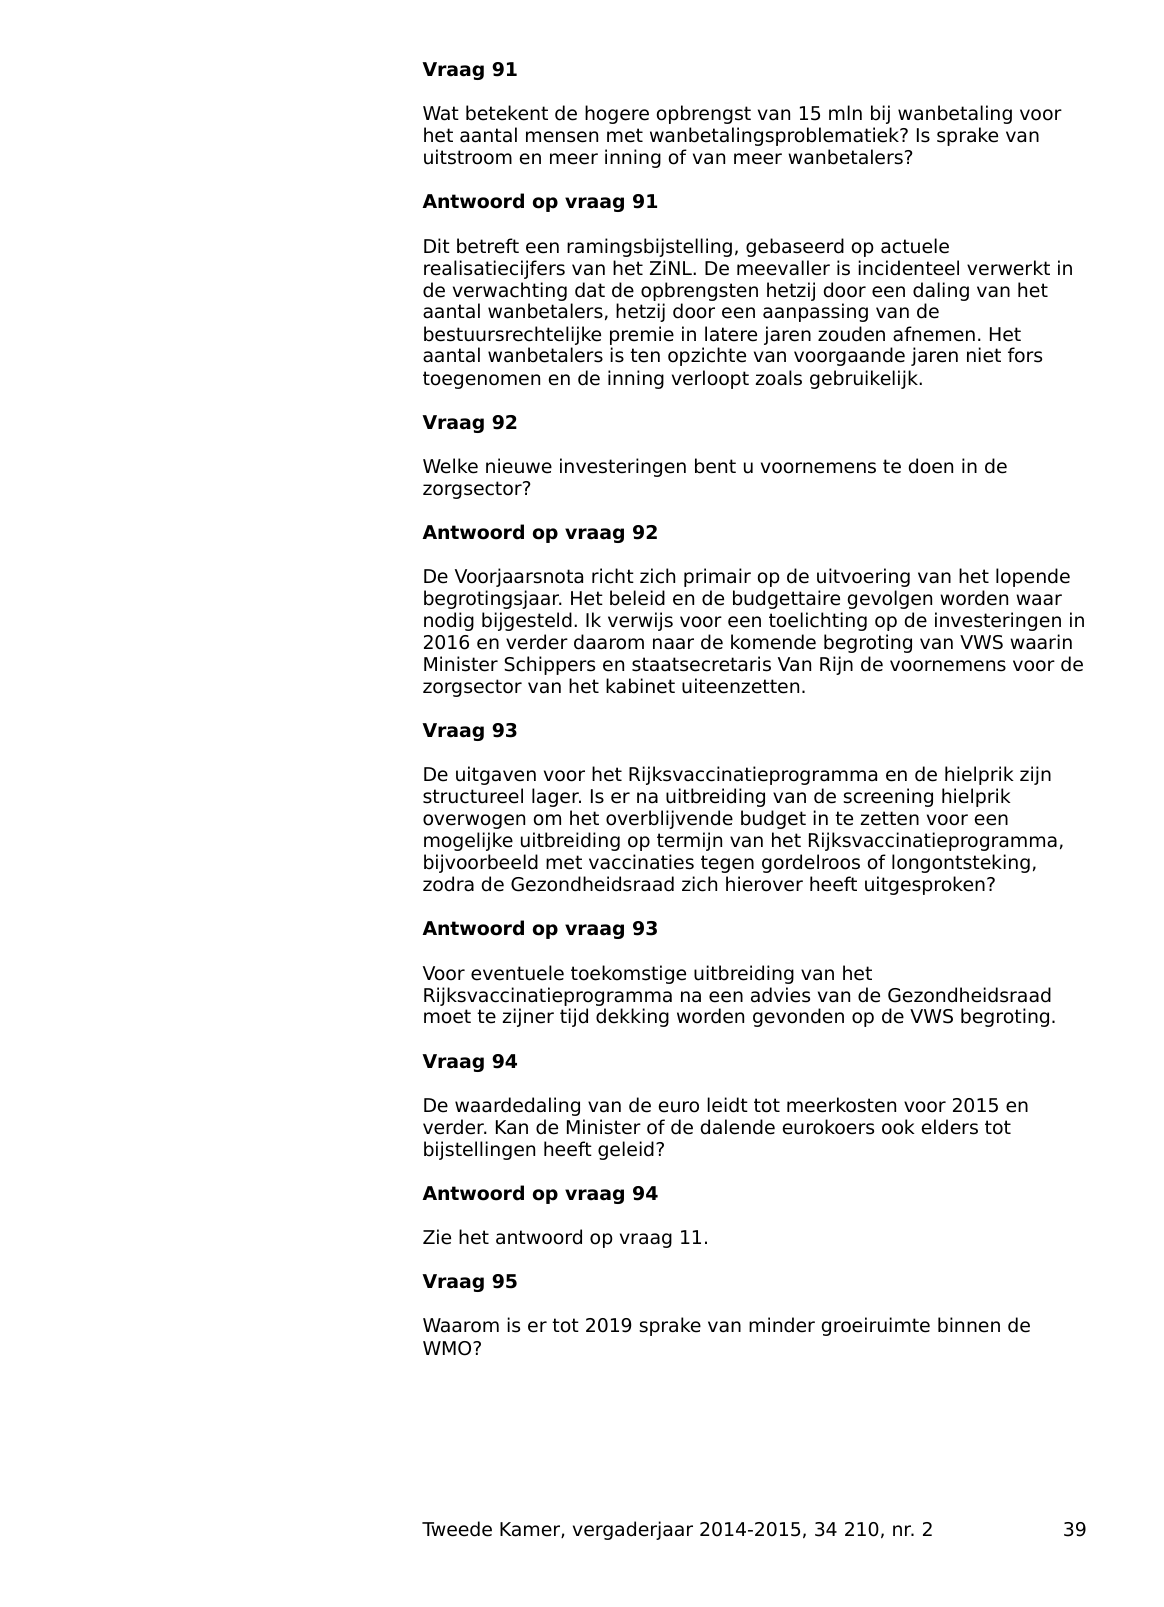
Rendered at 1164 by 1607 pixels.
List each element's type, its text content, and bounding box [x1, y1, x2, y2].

subtitle Vraag 92 [422, 412, 1087, 433]
text Zie het antwoord op vraag 11. [422, 1227, 1087, 1249]
text De uitgaven voor het Rijksvaccinatieprogramma en de hielprik zijn structureel lager. Is er na uitbreiding van de screening hielprik overwogen om het overblijvende budget in te zetten voor een mogelijke uitbreiding op termijn van het Rijksvaccinatieprogramma, bijvoorbeeld met vaccinaties tegen gordelroos of longontsteking, zodra de Gezondheidsraad zich hierover heeft uitgesproken? [422, 764, 1087, 896]
text Wat betekent de hogere opbrengst van 15 mln bij wanbetaling voor het aantal mensen met wanbetalingsproblematiek? Is sprake van uitstroom en meer inning of van meer wanbetalers? [422, 103, 1087, 169]
subtitle Vraag 91 [422, 59, 1087, 81]
subtitle Antwoord op vraag 92 [422, 522, 1087, 544]
text Waarom is er tot 2019 sprake van minder groeiruimte binnen de WMO? [422, 1315, 1087, 1359]
subtitle Vraag 94 [422, 1051, 1087, 1073]
subtitle Antwoord op vraag 93 [422, 918, 1087, 940]
subtitle Vraag 95 [422, 1271, 1087, 1293]
text Dit betreft een ramingsbijstelling, gebaseerd op actuele realisatiecijfers van het ZiNL. De meevaller is incidenteel verwerkt in de verwachting dat de opbrengsten hetzij door een daling van het aantal wanbetalers, hetzij door een aanpassing van de bestuursrechtelijke premie in latere jaren zouden afnemen. Het aantal wanbetalers is ten opzichte van voorgaande jaren niet fors toegenomen en de inning verloopt zoals gebruikelijk. [422, 236, 1087, 389]
text Voor eventuele toekomstige uitbreiding van het Rijksvaccinatieprogramma na een advies van de Gezondheidsraad moet te zijner tijd dekking worden gevonden op de VWS begroting. [422, 962, 1087, 1028]
text De Voorjaarsnota richt zich primair op de uitvoering van het lopende begrotingsjaar. Het beleid en de budgettaire gevolgen worden waar nodig bijgesteld. Ik verwijs voor een toelichting op de investeringen in 2016 en verder daarom naar de komende begroting van VWS waarin Minister Schippers en staatsecretaris Van Rijn de voornemens voor de zorgsector van het kabinet uiteenzetten. [422, 566, 1087, 698]
subtitle Antwoord op vraag 94 [422, 1183, 1087, 1205]
subtitle Vraag 93 [422, 720, 1087, 742]
text Welke nieuwe investeringen bent u voornemens te doen in de zorgsector? [422, 456, 1087, 500]
text De waardedaling van de euro leidt tot meerkosten voor 2015 en verder. Kan de Minister of de dalende eurokoers ook elders tot bijstellingen heeft geleid? [422, 1095, 1087, 1161]
subtitle Antwoord op vraag 91 [422, 191, 1087, 213]
